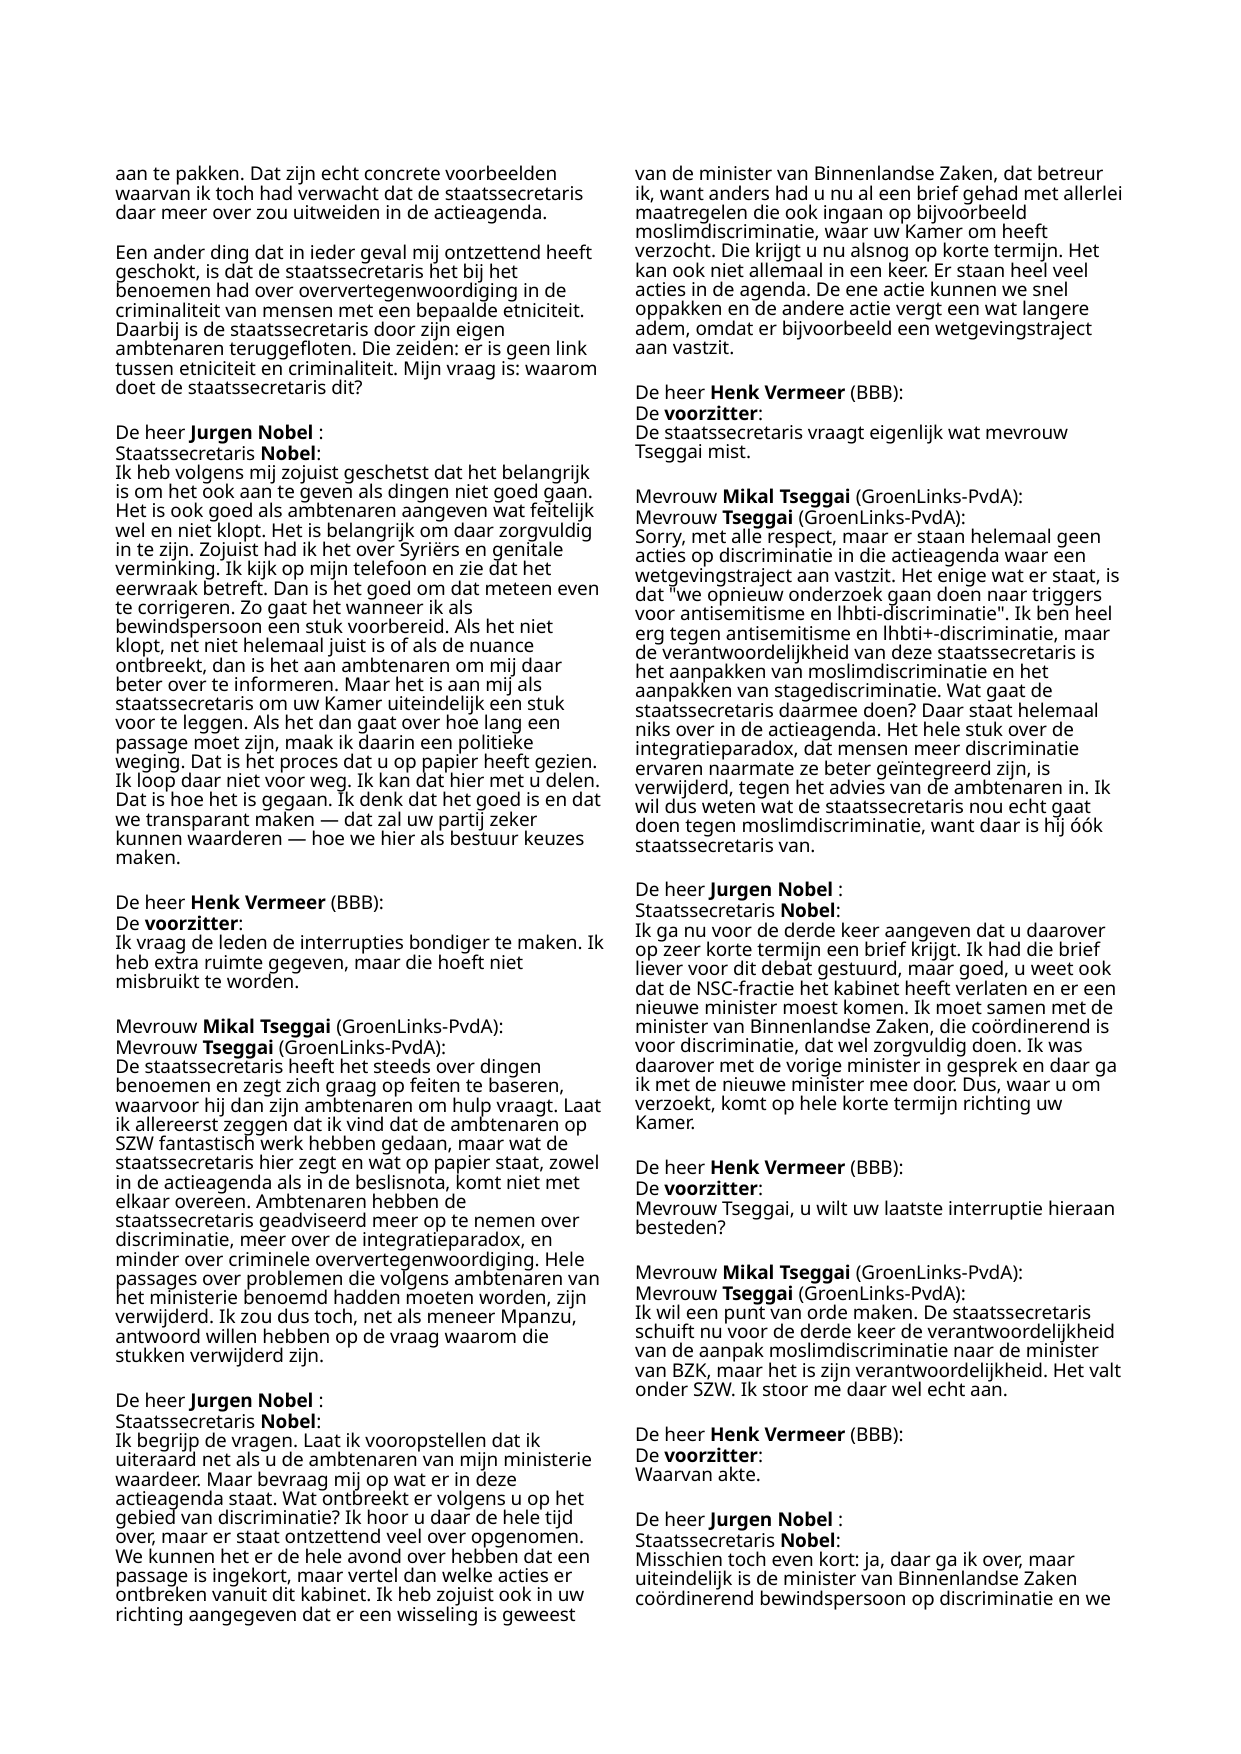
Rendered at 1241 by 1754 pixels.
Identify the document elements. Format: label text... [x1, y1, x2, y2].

text Mevrouw Tseggai (GroenLinks-PvdA): [115, 1039, 605, 1058]
text De heer Jurgen Nobel : [115, 1387, 605, 1413]
text De heer Jurgen Nobel : [115, 419, 605, 444]
text De voorzitter: [115, 915, 605, 934]
text De voorzitter: [635, 1447, 1125, 1466]
text De staatssecretaris vraagt eigenlijk wat mevrouw Tseggai mist. [635, 424, 1125, 462]
text Mevrouw Mikal Tseggai (GroenLinks-PvdA): [115, 1013, 605, 1039]
text Staatssecretaris Nobel: [635, 902, 1125, 922]
text Sorry, met alle respect, maar er staan helemaal geen acties op discriminatie in die actieagenda waar een wetgevingstraject aan vastzit. Het enige wat er staat, is dat "we opnieuw onderzoek gaan doen naar triggers voor antisemitisme en lhbti-discriminatie". Ik ben heel erg tegen antisemitisme en lhbti+-discriminatie, maar de verantwoordelijkheid van deze staatssecretaris is het aanpakken van moslimdiscriminatie en het aanpakken van stagediscriminatie. Wat gaat de staatssecretaris daarmee doen? Daar staat helemaal niks over in de actieagenda. Het hele stuk over de integratieparadox, dat mensen meer discriminatie ervaren naarmate ze beter geïntegreerd zijn, is verwijderd, tegen het advies van de ambtenaren in. Ik wil dus weten wat de staatssecretaris nou echt gaat doen tegen moslimdiscriminatie, want daar is hij óók staatssecretaris van. [635, 528, 1125, 856]
text Mevrouw Tseggai, u wilt uw laatste interruptie hieraan besteden? [635, 1199, 1125, 1238]
text Mevrouw Tseggai (GroenLinks-PvdA): [635, 509, 1125, 528]
text De heer Henk Vermeer (BBB): [115, 889, 605, 915]
text Staatssecretaris Nobel: [115, 444, 605, 464]
text Staatssecretaris Nobel: [115, 1413, 605, 1432]
text De heer Henk Vermeer (BBB): [635, 1421, 1125, 1447]
text Staatssecretaris Nobel: [635, 1532, 1125, 1551]
text De voorzitter: [635, 404, 1125, 424]
text van de minister van Binnenlandse Zaken, dat betreur ik, want anders had u nu al een brief gehad met allerlei maatregelen die ook ingaan op bijvoorbeeld moslimdiscriminatie, waar uw Kamer om heeft verzocht. Die krijgt u nu alsnog op korte termijn. Het kan ook niet allemaal in een keer. Er staan heel veel acties in de agenda. De ene actie kunnen we snel oppakken en de andere actie vergt een wat langere adem, omdat er bijvoorbeeld een wetgevingstraject aan vastzit. [635, 165, 1125, 358]
text Mevrouw Mikal Tseggai (GroenLinks-PvdA): [635, 1259, 1125, 1284]
text Een ander ding dat in ieder geval mij ontzettend heeft geschokt, is dat de staatssecretaris het bij het benoemen had over oververtegenwoordiging in de criminaliteit van mensen met een bepaalde etniciteit. Daarbij is de staatssecretaris door zijn eigen ambtenaren teruggefloten. Die zeiden: er is geen link tussen etniciteit en criminaliteit. Mijn vraag is: waarom doet de staatssecretaris dit? [115, 244, 605, 398]
text Waarvan akte. [635, 1466, 1125, 1485]
text De heer Henk Vermeer (BBB): [635, 379, 1125, 404]
text Ik ga nu voor de derde keer aangeven dat u daarover op zeer korte termijn een brief krijgt. Ik had die brief liever voor dit debat gestuurd, maar goed, u weet ook dat de NSC-fractie het kabinet heeft verlaten en er een nieuwe minister moest komen. Ik moet samen met de minister van Binnenlandse Zaken, die coördinerend is voor discriminatie, dat wel zorgvuldig doen. Ik was daarover met de vorige minister in gesprek en daar ga ik met de nieuwe minister mee door. Dus, waar u om verzoekt, komt op hele korte termijn richting uw Kamer. [635, 922, 1125, 1134]
text aan te pakken. Dat zijn echt concrete voorbeelden waarvan ik toch had verwacht dat de staatssecretaris daar meer over zou uitweiden in de actieagenda. [115, 165, 605, 223]
text Mevrouw Mikal Tseggai (GroenLinks-PvdA): [635, 483, 1125, 509]
text Ik heb volgens mij zojuist geschetst dat het belangrijk is om het ook aan te geven als dingen niet goed gaan. Het is ook goed als ambtenaren aangeven wat feitelijk wel en niet klopt. Het is belangrijk om daar zorgvuldig in te zijn. Zojuist had ik het over Syriërs en genitale verminking. Ik kijk op mijn telefoon en zie dat het eerwraak betreft. Dan is het goed om dat meteen even te corrigeren. Zo gaat het wanneer ik als bewindspersoon een stuk voorbereid. Als het niet klopt, net niet helemaal juist is of als de nuance ontbreekt, dan is het aan ambtenaren om mij daar beter over te informeren. Maar het is aan mij als staatssecretaris om uw Kamer uiteindelijk een stuk voor te leggen. Als het dan gaat over hoe lang een passage moet zijn, maak ik daarin een politieke weging. Dat is het proces dat u op papier heeft gezien. Ik loop daar niet voor weg. Ik kan dat hier met u delen. Dat is hoe het is gegaan. Ik denk dat het goed is en dat we transparant maken — dat zal uw partij zeker kunnen waarderen — hoe we hier als bestuur keuzes maken. [115, 464, 605, 868]
text De heer Jurgen Nobel : [635, 1506, 1125, 1532]
text Mevrouw Tseggai (GroenLinks-PvdA): [635, 1284, 1125, 1304]
text De staatssecretaris heeft het steeds over dingen benoemen en zegt zich graag op feiten te baseren, waarvoor hij dan zijn ambtenaren om hulp vraagt. Laat ik allereerst zeggen dat ik vind dat de ambtenaren op SZW fantastisch werk hebben gedaan, maar wat de staatssecretaris hier zegt en wat op papier staat, zowel in de actieagenda als in de beslisnota, komt niet met elkaar overeen. Ambtenaren hebben de staatssecretaris geadviseerd meer op te nemen over discriminatie, meer over de integratieparadox, en minder over criminele oververtegenwoordiging. Hele passages over problemen die volgens ambtenaren van het ministerie benoemd hadden moeten worden, zijn verwijderd. Ik zou dus toch, net als meneer Mpanzu, antwoord willen hebben op de vraag waarom die stukken verwijderd zijn. [115, 1058, 605, 1366]
text De heer Jurgen Nobel : [635, 877, 1125, 902]
text Ik wil een punt van orde maken. De staatssecretaris schuift nu voor de derde keer de verantwoordelijkheid van de aanpak moslimdiscriminatie naar de minister van BZK, maar het is zijn verantwoordelijkheid. Het valt onder SZW. Ik stoor me daar wel echt aan. [635, 1304, 1125, 1400]
text De voorzitter: [635, 1180, 1125, 1199]
text De heer Henk Vermeer (BBB): [635, 1154, 1125, 1180]
text Misschien toch even kort: ja, daar ga ik over, maar uiteindelijk is de minister van Binnenlandse Zaken coördinerend bewindspersoon op discriminatie en we [635, 1551, 1125, 1609]
text Ik vraag de leden de interrupties bondiger te maken. Ik heb extra ruimte gegeven, maar die hoeft niet misbruikt te worden. [115, 934, 605, 992]
text Ik begrijp de vragen. Laat ik vooropstellen dat ik uiteraard net als u de ambtenaren van mijn ministerie waardeer. Maar bevraag mij op wat er in deze actieagenda staat. Wat ontbreekt er volgens u op het gebied van discriminatie? Ik hoor u daar de hele tijd over, maar er staat ontzettend veel over opgenomen. We kunnen het er de hele avond over hebben dat een passage is ingekort, maar vertel dan welke acties er ontbreken vanuit dit kabinet. Ik heb zojuist ook in uw richting aangegeven dat er een wisseling is geweest [115, 1432, 605, 1625]
